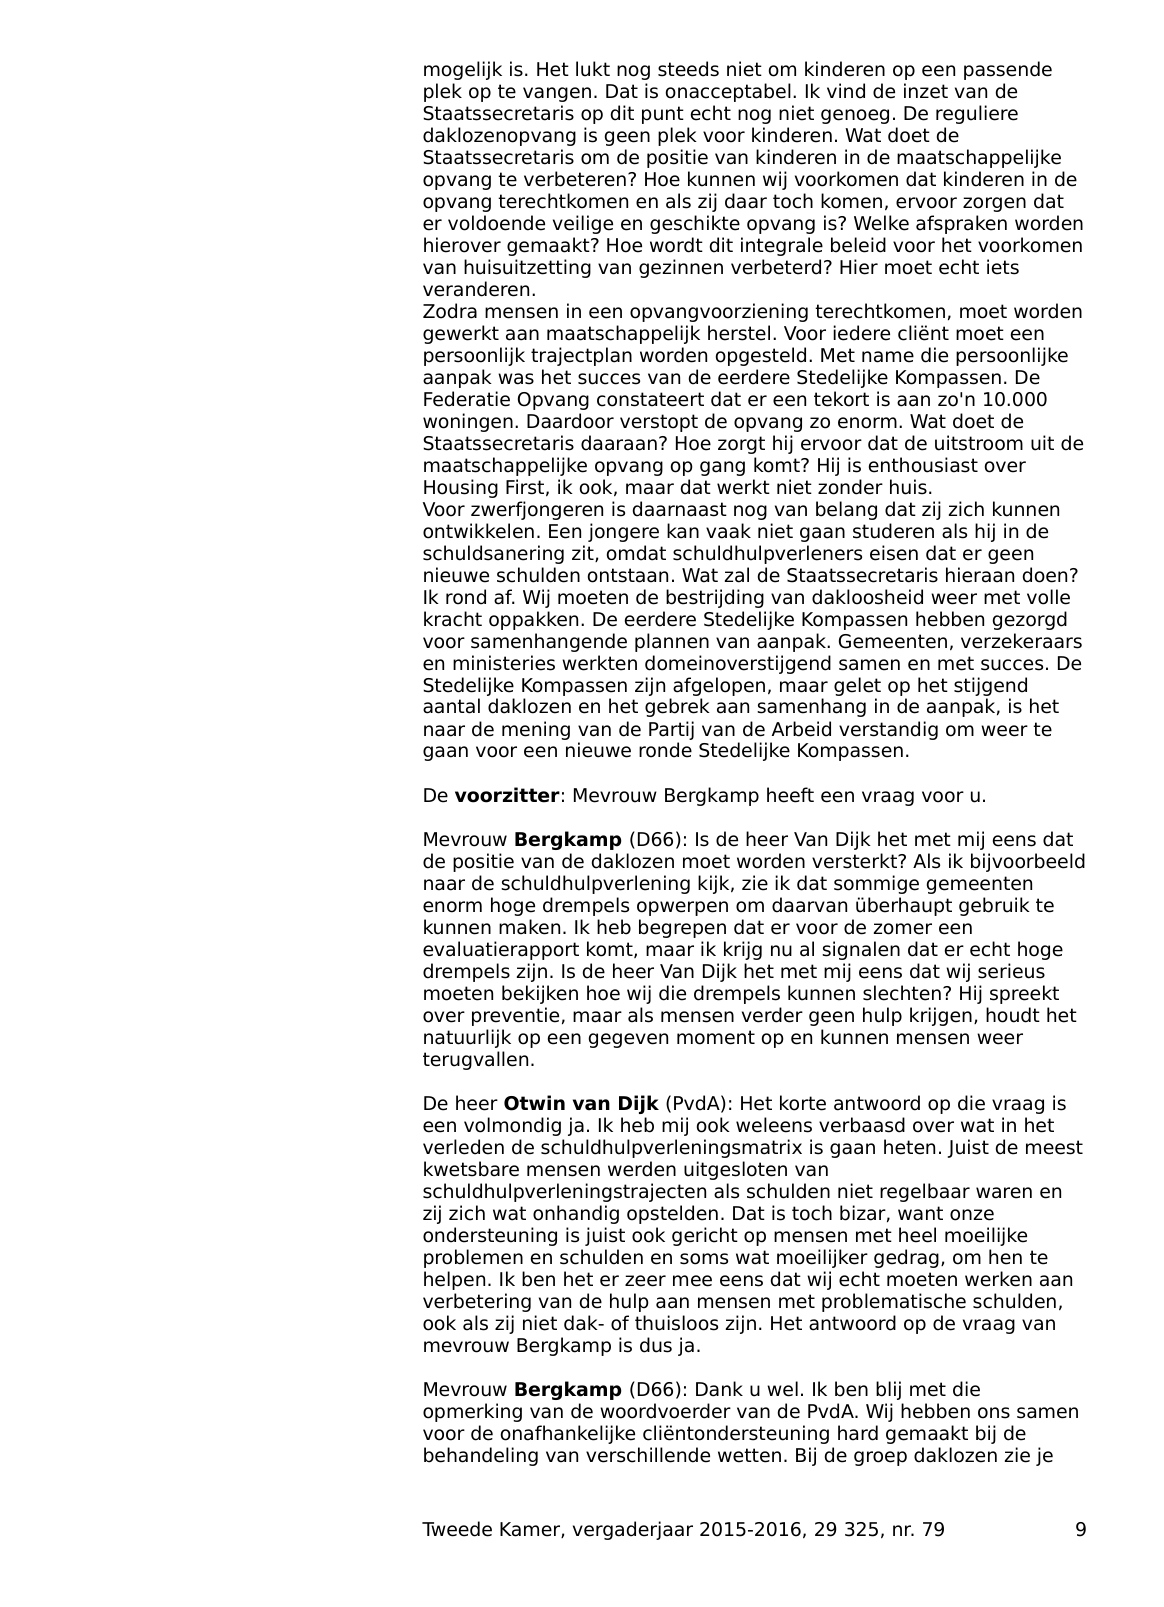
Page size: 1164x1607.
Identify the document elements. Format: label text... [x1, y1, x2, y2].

text mogelijk is. Het lukt nog steeds niet om kinderen op een passende plek op te vangen. Dat is onacceptabel. Ik vind de inzet van de Staatssecretaris op dit punt echt nog niet genoeg. De reguliere daklozenopvang is geen plek voor kinderen. Wat doet de Staatssecretaris om de positie van kinderen in de maatschappelijke opvang te verbeteren? Hoe kunnen wij voorkomen dat kinderen in de opvang terechtkomen en als zij daar toch komen, ervoor zorgen dat er voldoende veilige en geschikte opvang is? Welke afspraken worden hierover gemaakt? Hoe wordt dit integrale beleid voor het voorkomen van huisuitzetting van gezinnen verbeterd? Hier moet echt iets veranderen. [422, 59, 1087, 301]
text Mevrouw Bergkamp (D66): Dank u wel. Ik ben blij met die opmerking van de woordvoerder van de PvdA. Wij hebben ons samen voor de onafhankelijke cliëntondersteuning hard gemaakt bij de behandeling van verschillende wetten. Bij de groep daklozen zie je [422, 1379, 1087, 1467]
text De heer Otwin van Dijk (PvdA): Het korte antwoord op die vraag is een volmondig ja. Ik heb mij ook weleens verbaasd over wat in het verleden de schuldhulpverleningsmatrix is gaan heten. Juist de meest kwetsbare mensen werden uitgesloten van schuldhulpverleningstrajecten als schulden niet regelbaar waren en zij zich wat onhandig opstelden. Dat is toch bizar, want onze ondersteuning is juist ook gericht op mensen met heel moeilijke problemen en schulden en soms wat moeilijker gedrag, om hen te helpen. Ik ben het er zeer mee eens dat wij echt moeten werken aan verbetering van de hulp aan mensen met problematische schulden, ook als zij niet dak- of thuisloos zijn. Het antwoord op de vraag van mevrouw Bergkamp is dus ja. [422, 1093, 1087, 1356]
text Mevrouw Bergkamp (D66): Is de heer Van Dijk het met mij eens dat de positie van de daklozen moet worden versterkt? Als ik bijvoorbeeld naar de schuldhulpverlening kijk, zie ik dat sommige gemeenten enorm hoge drempels opwerpen om daarvan überhaupt gebruik te kunnen maken. Ik heb begrepen dat er voor de zomer een evaluatierapport komt, maar ik krijg nu al signalen dat er echt hoge drempels zijn. Is de heer Van Dijk het met mij eens dat wij serieus moeten bekijken hoe wij die drempels kunnen slechten? Hij spreekt over preventie, maar als mensen verder geen hulp krijgen, houdt het natuurlijk op een gegeven moment op en kunnen mensen weer terugvallen. [422, 829, 1087, 1071]
text Ik rond af. Wij moeten de bestrijding van dakloosheid weer met volle kracht oppakken. De eerdere Stedelijke Kompassen hebben gezorgd voor samenhangende plannen van aanpak. Gemeenten, verzekeraars en ministeries werkten domeinoverstijgend samen en met succes. De Stedelijke Kompassen zijn afgelopen, maar gelet op het stijgend aantal daklozen en het gebrek aan samenhang in de aanpak, is het naar de mening van de Partij van de Arbeid verstandig om weer te gaan voor een nieuwe ronde Stedelijke Kompassen. [422, 587, 1087, 762]
text Voor zwerfjongeren is daarnaast nog van belang dat zij zich kunnen ontwikkelen. Een jongere kan vaak niet gaan studeren als hij in de schuldsanering zit, omdat schuldhulpverleners eisen dat er geen nieuwe schulden ontstaan. Wat zal de Staatssecretaris hieraan doen? [422, 499, 1087, 587]
text Zodra mensen in een opvangvoorziening terechtkomen, moet worden gewerkt aan maatschappelijk herstel. Voor iedere cliënt moet een persoonlijk trajectplan worden opgesteld. Met name die persoonlijke aanpak was het succes van de eerdere Stedelijke Kompassen. De Federatie Opvang constateert dat er een tekort is aan zo'n 10.000 woningen. Daardoor verstopt de opvang zo enorm. Wat doet de Staatssecretaris daaraan? Hoe zorgt hij ervoor dat de uitstroom uit de maatschappelijke opvang op gang komt? Hij is enthousiast over Housing First, ik ook, maar dat werkt niet zonder huis. [422, 301, 1087, 499]
text De voorzitter: Mevrouw Bergkamp heeft een vraag voor u. [422, 784, 1087, 807]
